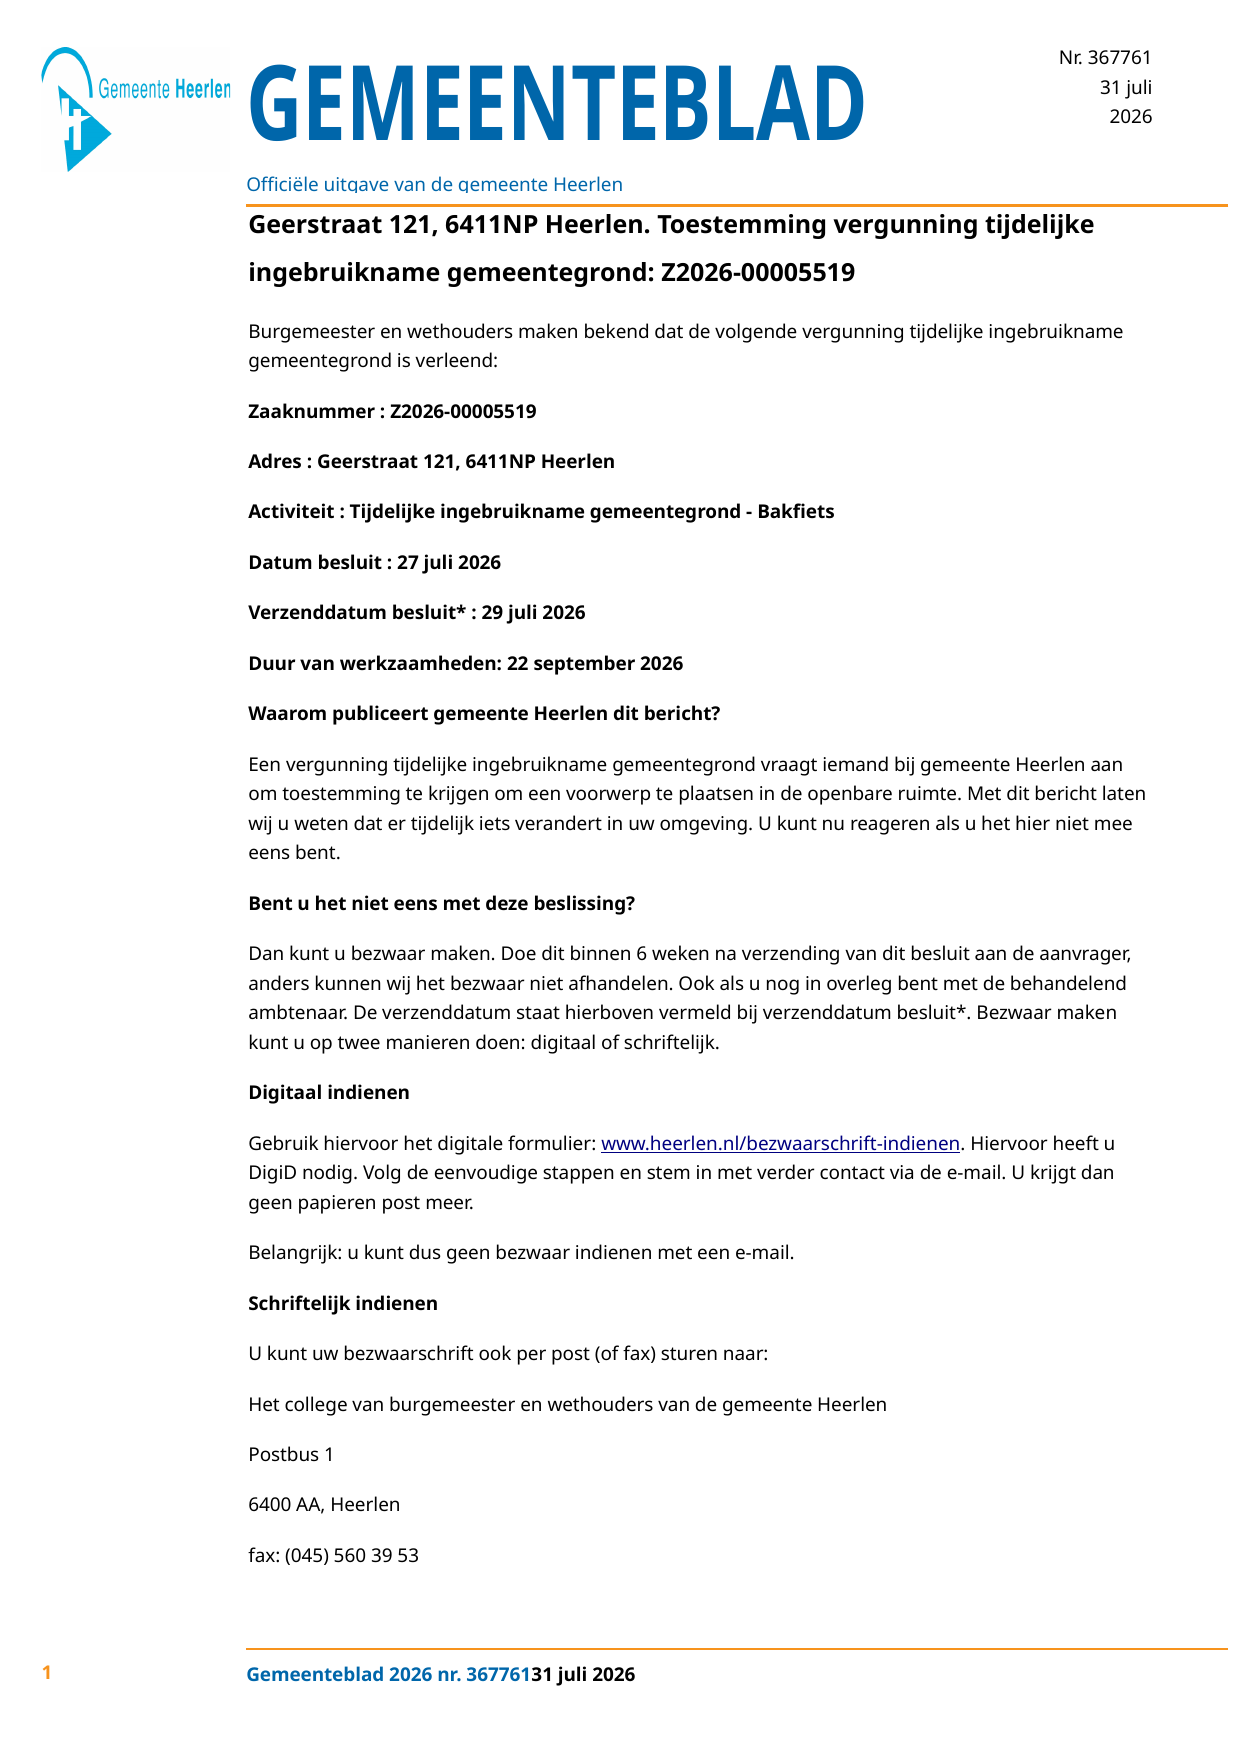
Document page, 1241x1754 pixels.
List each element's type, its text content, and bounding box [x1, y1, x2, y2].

text Burgemeester en wethouders maken bekend dat de volgende vergunning tijdelijke ingebruikname gemeentegrond is verleend: [248, 318, 1152, 373]
text Gebruik hiervoor het digitale formulier: www.heerlen.nl/bezwaarschrift-indienen. Hiervoor heeft u DigiD nodig. Volg de eenvoudige stappen en stem in met verder contact via de e-mail. U krijgt dan geen papieren post meer. [248, 1130, 1152, 1215]
text Zaaknummer : Z2026-00005519 [248, 398, 1152, 424]
text Verzenddatum besluit* : 29 juli 2026 [248, 599, 1152, 625]
picture [41, 47, 231, 172]
text Belangrijk: u kunt dus geen bezwaar indienen met een e-mail. [248, 1239, 1152, 1265]
text Duur van werkzaamheden: 22 september 2026 [248, 650, 1152, 676]
text Dan kunt u bezwaar maken. Doe dit binnen 6 weken na verzending van dit besluit aan de aanvrager, anders kunnen wij het bezwaar niet afhandelen. Ook als u nog in overleg bent met de behandelend ambtenaar. De verzenddatum staat hierboven vermeld bij verzenddatum besluit*. Bezwaar maken kunt u op twee manieren doen: digitaal of schriftelijk. [248, 940, 1152, 1055]
text Activiteit : Tijdelijke ingebruikname gemeentegrond - Bakfiets [248, 499, 1152, 524]
text Postbus 1 [248, 1441, 1152, 1467]
text Datum besluit : 27 juli 2026 [248, 549, 1152, 575]
text Het college van burgemeester en wethouders van de gemeente Heerlen [248, 1391, 1152, 1417]
text fax: (045) 560 39 53 [248, 1542, 1152, 1568]
text 6400 AA, Heerlen [248, 1492, 1152, 1517]
text U kunt uw bezwaarschrift ook per post (of fax) sturen naar: [248, 1340, 1152, 1366]
text Schriftelijk indienen [248, 1290, 1152, 1316]
picture [41, 47, 59, 70]
text Adres : Geerstraat 121, 6411NP Heerlen [248, 448, 1152, 474]
text Een vergunning tijdelijke ingebruikname gemeentegrond vraagt iemand bij gemeente Heerlen aan om toestemming te krijgen om een voorwerp te plaatsen in de openbare ruimte. Met dit bericht laten wij u weten dat er tijdelijk iets verandert in uw omgeving. U kunt nu reageren als u het hier niet mee eens bent. [248, 751, 1152, 865]
text Digitaal indienen [248, 1079, 1152, 1105]
text Waarom publiceert gemeente Heerlen dit bericht? [248, 700, 1152, 726]
text Bent u het niet eens met deze beslissing? [248, 890, 1152, 916]
text Geerstraat 121, 6411NP Heerlen. Toestemming vergunning tijdelijke ingebruikname gemeentegrond: Z2026-00005519 [248, 207, 1152, 288]
